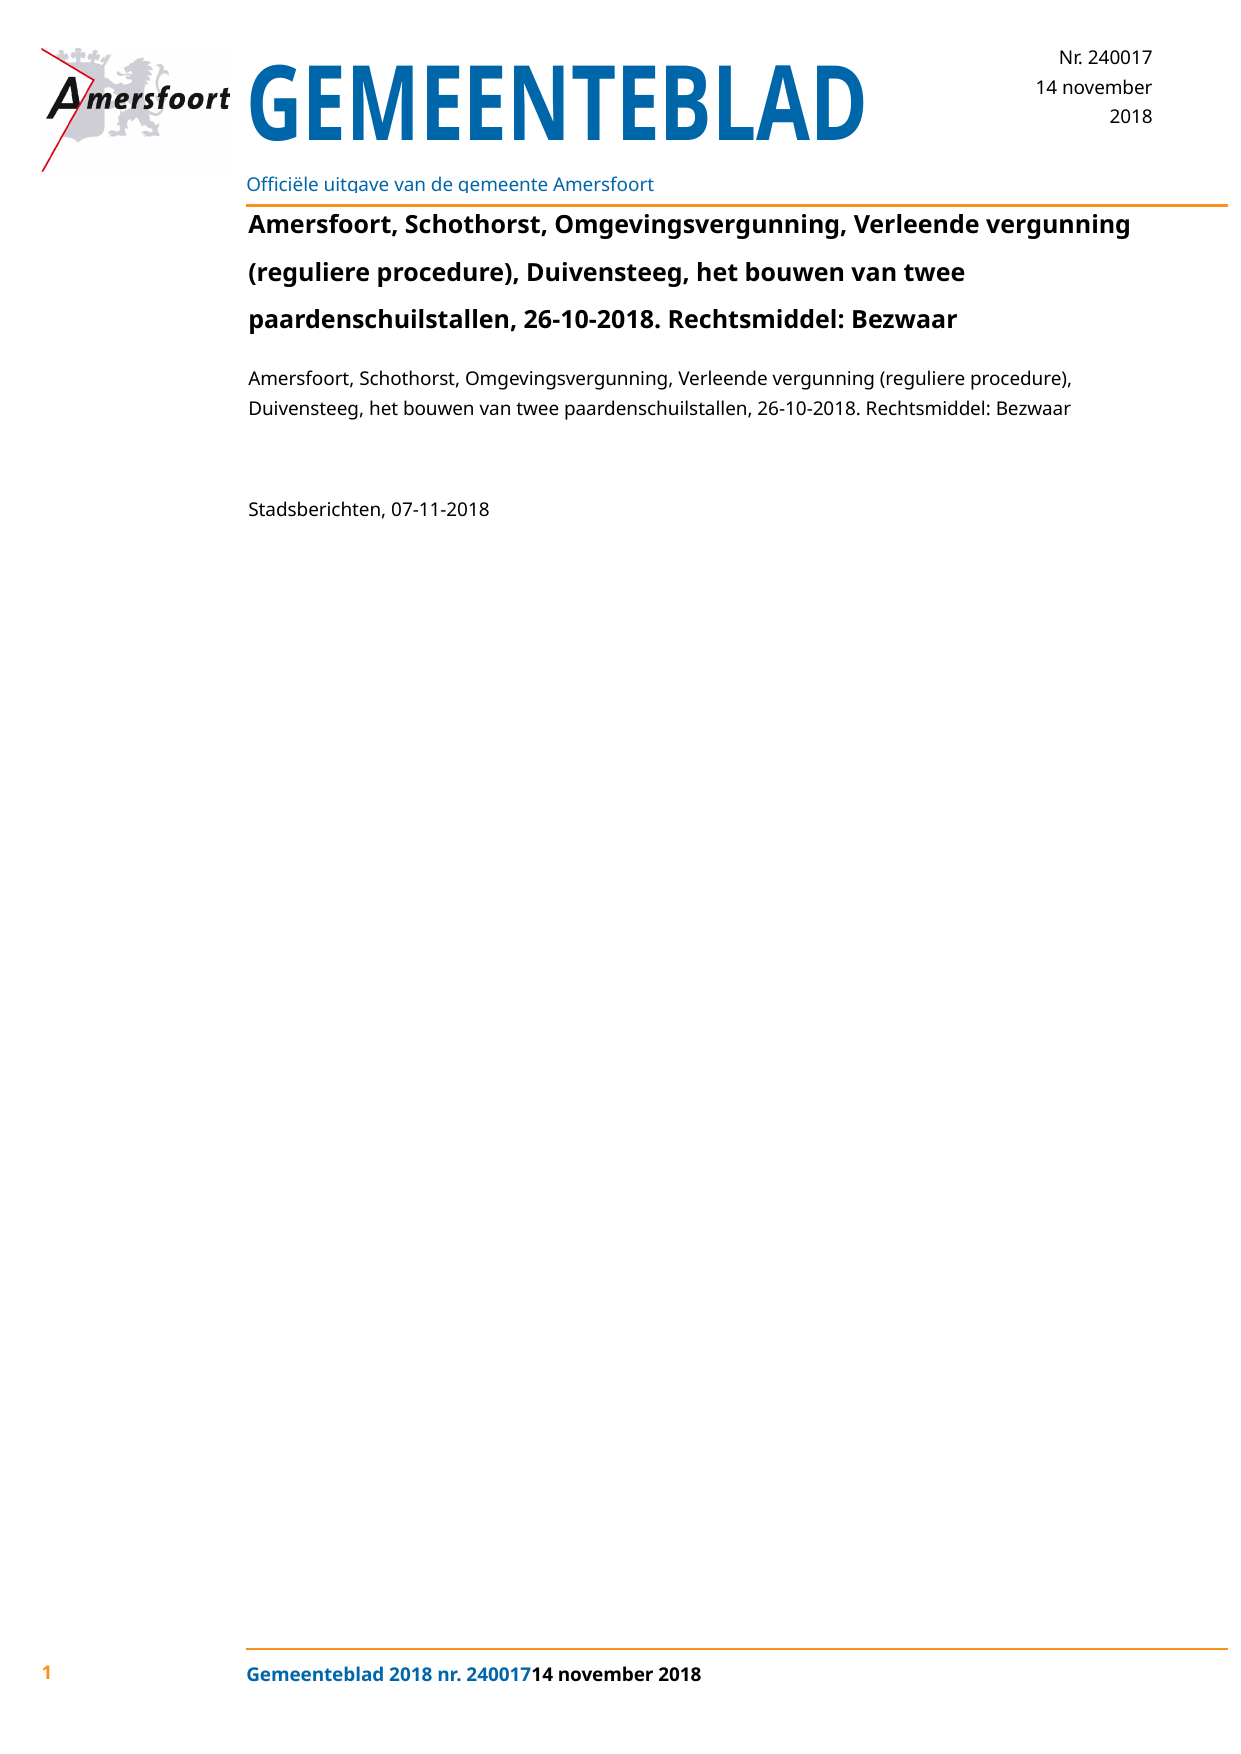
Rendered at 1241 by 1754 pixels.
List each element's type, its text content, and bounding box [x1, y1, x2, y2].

text Amersfoort, Schothorst, Omgevingsvergunning, Verleende vergunning (reguliere procedure), Duivensteeg, het bouwen van twee paardenschuilstallen, 26-10-2018. Rechtsmiddel: Bezwaar [248, 366, 1152, 421]
picture [41, 47, 231, 172]
text Amersfoort, Schothorst, Omgevingsvergunning, Verleende vergunning (reguliere procedure), Duivensteeg, het bouwen van twee paardenschuilstallen, 26-10-2018. Rechtsmiddel: Bezwaar [248, 207, 1152, 336]
text Stadsberichten, 07-11-2018 [248, 496, 1152, 522]
